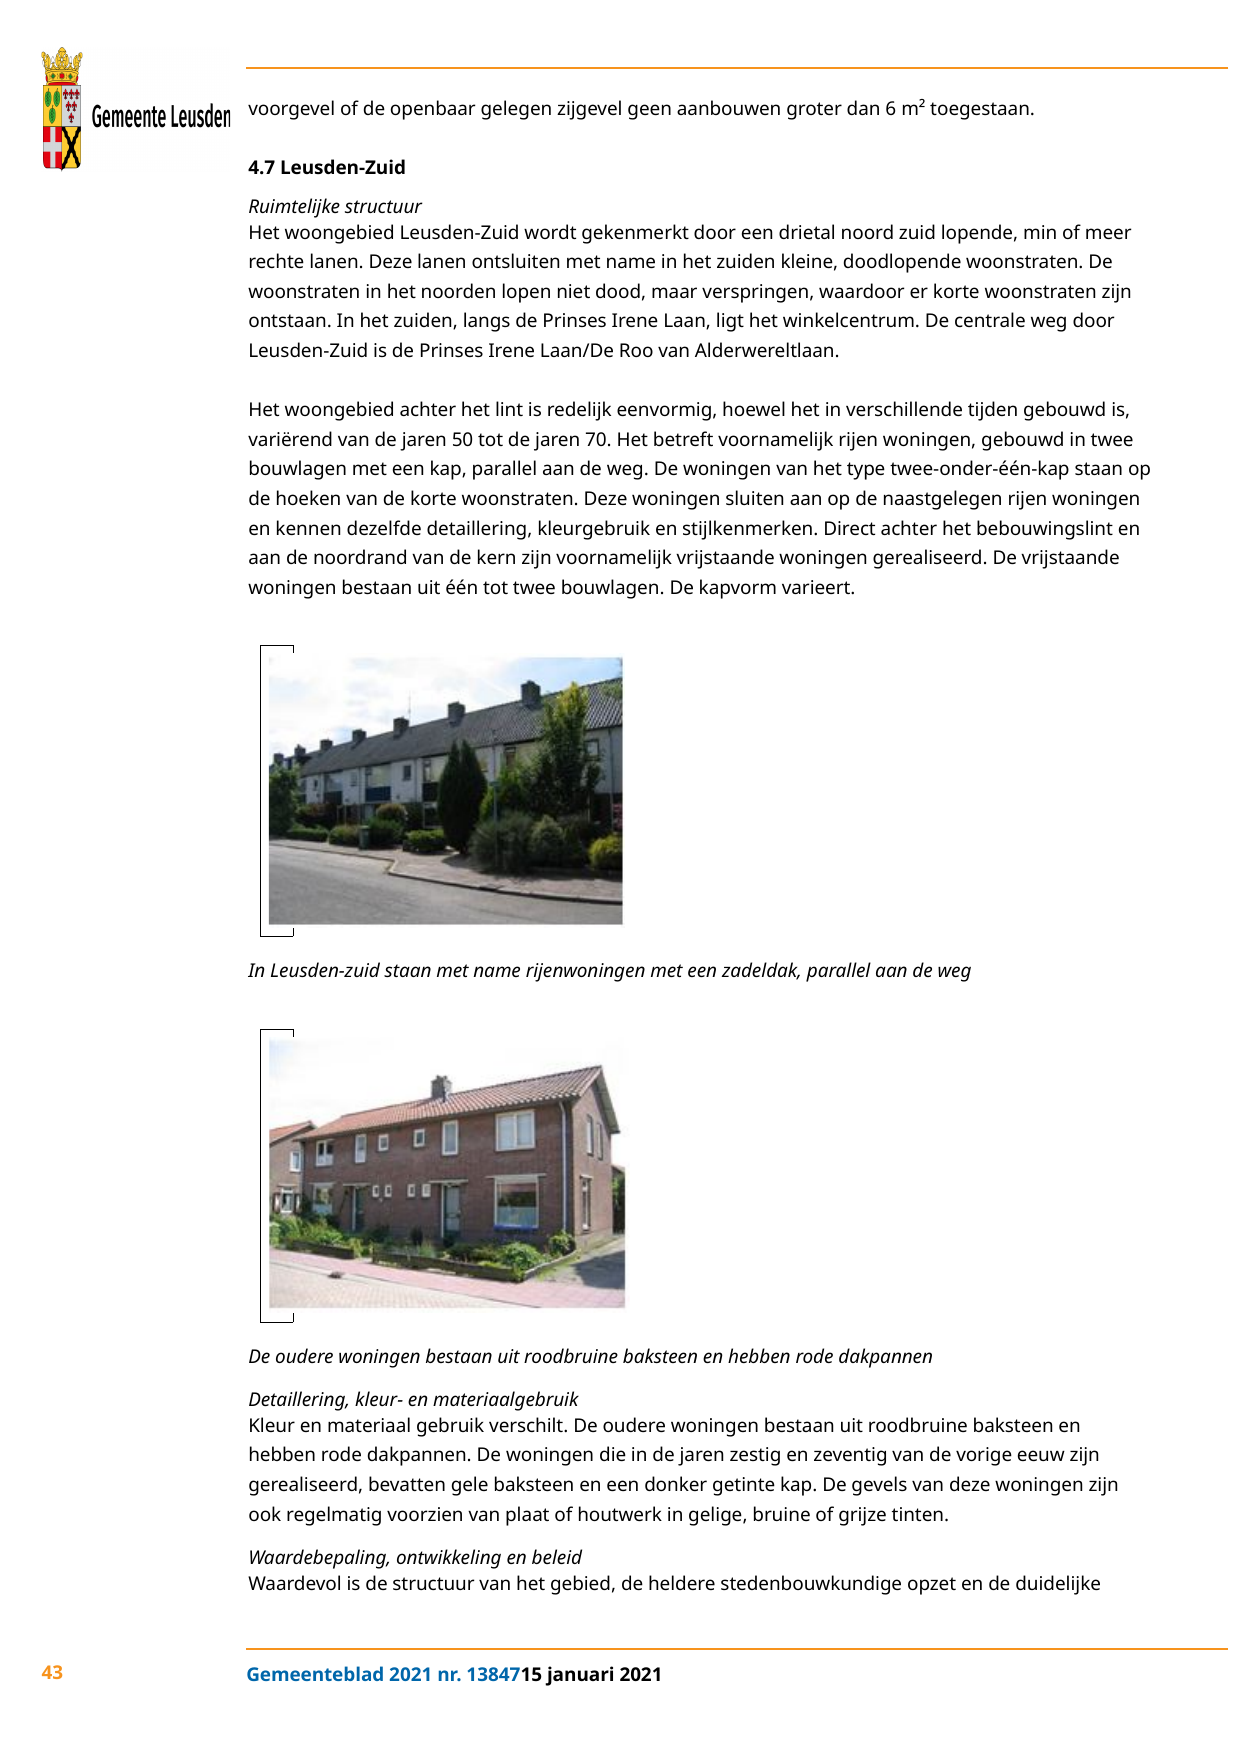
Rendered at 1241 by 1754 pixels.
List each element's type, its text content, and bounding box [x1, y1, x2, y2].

text 4.7 Leusden-Zuid [248, 154, 1152, 180]
text De oudere woningen bestaan uit roodbruine baksteen en hebben rode dakpannen [248, 1343, 1152, 1369]
picture [268, 1037, 630, 1313]
picture [268, 653, 625, 928]
text Waardebepaling, ontwikkeling en beleid [248, 1544, 1152, 1570]
text In Leusden-zuid staan met name rijenwoningen met een zadeldak, parallel aan de weg [248, 958, 1152, 983]
picture [41, 47, 231, 172]
text Kleur en materiaal gebruik verschilt. De oudere woningen bestaan uit roodbruine baksteen en hebben rode dakpannen. De woningen die in de jaren zestig en zeventig van de vorige eeuw zijn gerealiseerd, bevatten gele baksteen en een donker getinte kap. De gevels van deze woningen zijn ook regelmatig voorzien van plaat of houtwerk in gelige, bruine of grijze tinten. [248, 1412, 1152, 1527]
text Ruimtelijke structuur [248, 193, 1152, 219]
text Detaillering, kleur- en materiaalgebruik [248, 1386, 1152, 1412]
text Het woongebied Leusden-Zuid wordt gekenmerkt door een drietal noord zuid lopende, min of meer rechte lanen. Deze lanen ontsluiten met name in het zuiden kleine, doodlopende woonstraten. De woonstraten in het noorden lopen niet dood, maar verspringen, waardoor er korte woonstraten zijn ontstaan. In het zuiden, langs de Prinses Irene Laan, ligt het winkelcentrum. De centrale weg door Leusden-Zuid is de Prinses Irene Laan/De Roo van Alderwereltlaan. [248, 219, 1152, 363]
text Waardevol is de structuur van het gebied, de heldere stedenbouwkundige opzet en de duidelijke [248, 1570, 1152, 1595]
text Het woongebied achter het lint is redelijk eenvormig, hoewel het in verschillende tijden gebouwd is, variërend van de jaren 50 tot de jaren 70. Het betreft voornamelijk rijen woningen, gebouwd in twee bouwlagen met een kap, parallel aan de weg. De woningen van het type twee-onder-één-kap staan op de hoeken van de korte woonstraten. Deze woningen sluiten aan op de naastgelegen rijen woningen en kennen dezelfde detaillering, kleurgebruik en stijlkenmerken. Direct achter het bebouwingslint en aan de noordrand van de kern zijn voornamelijk vrijstaande woningen gerealiseerd. De vrijstaande woningen bestaan uit één tot twee bouwlagen. De kapvorm varieert. [248, 396, 1152, 600]
text voorgevel of de openbaar gelegen zijgevel geen aanbouwen groter dan 6 m² toegestaan. [248, 95, 1152, 121]
